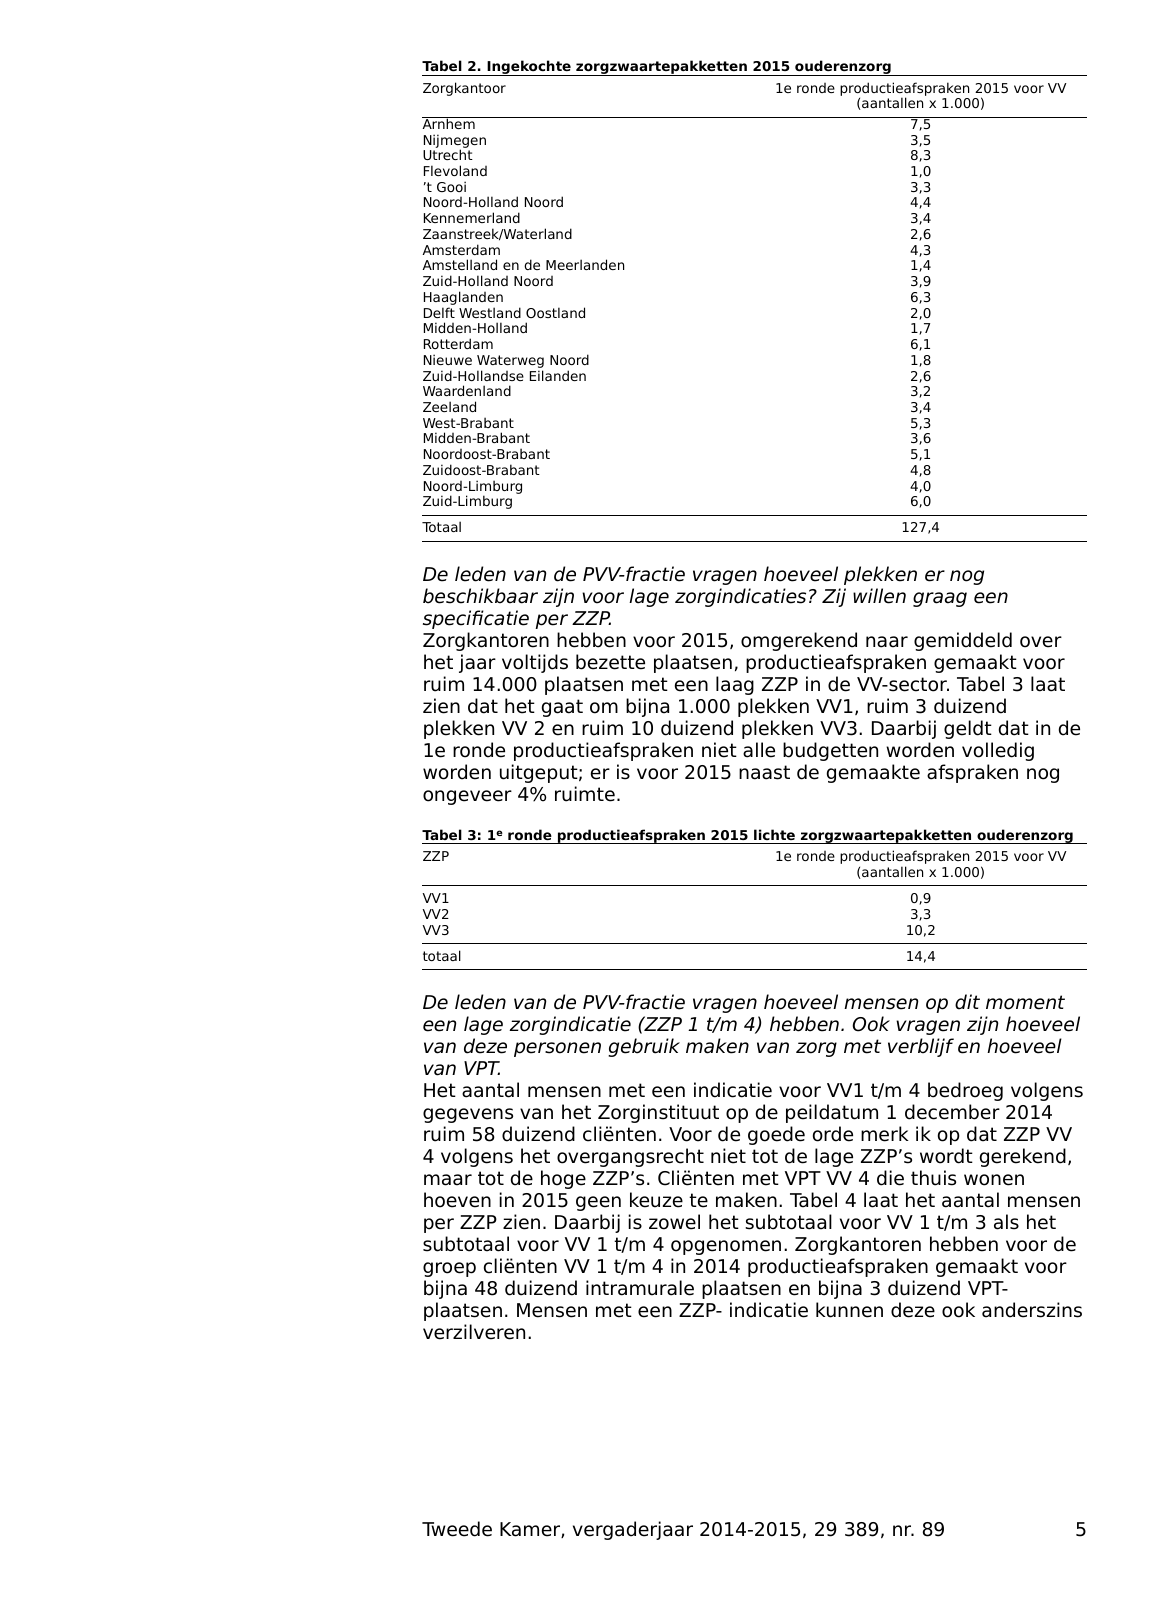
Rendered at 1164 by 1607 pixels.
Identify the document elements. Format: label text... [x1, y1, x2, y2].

table_header Tabel 2. Ingekochte zorgzwaartepakketten 2015 ouderenzorg [422, 59, 1087, 75]
table_cell Utrecht [422, 148, 754, 164]
table_cell 14,4 [754, 944, 1087, 969]
table_cell 1,8 [754, 353, 1087, 368]
table_cell 7,5 [754, 118, 1087, 132]
table_cell 3,2 [754, 384, 1087, 400]
table_cell 1,7 [754, 321, 1087, 337]
table_cell 2,6 [754, 227, 1087, 242]
table_cell totaal [422, 944, 754, 969]
table_header Tabel 3: 1e ronde productieafspraken 2015 lichte zorgzwaartepakketten ouderenzorg [422, 828, 1087, 843]
table_cell VV1 [422, 886, 754, 907]
table_cell 3,6 [754, 431, 1087, 447]
table_cell Noordoost-Brabant [422, 447, 754, 463]
table_cell 3,9 [754, 274, 1087, 290]
table_cell 3,5 [754, 133, 1087, 148]
table_cell 4,0 [754, 479, 1087, 494]
table_cell 1e ronde productieafspraken 2015 voor VV (aantallen x 1.000) [754, 844, 1087, 885]
table_cell Zaanstreek/Waterland [422, 227, 754, 242]
table_cell Amstelland en de Meerlanden [422, 258, 754, 274]
table_cell 127,4 [754, 516, 1087, 541]
table_cell Midden-Brabant [422, 431, 754, 447]
table_cell Noord-Limburg [422, 479, 754, 494]
table_cell Haaglanden [422, 290, 754, 305]
table_cell 3,4 [754, 400, 1087, 416]
table_cell 5,1 [754, 447, 1087, 463]
table_cell 1,4 [754, 258, 1087, 274]
table_cell Zuidoost-Brabant [422, 463, 754, 478]
table_cell Totaal [422, 516, 754, 541]
table_cell Zeeland [422, 400, 754, 416]
table_cell Midden-Holland [422, 321, 754, 337]
table_cell Delft Westland Oostland [422, 305, 754, 321]
table_cell Noord-Holland Noord [422, 195, 754, 211]
table_cell Nijmegen [422, 133, 754, 148]
table_cell 3,3 [754, 180, 1087, 195]
text Het aantal mensen met een indicatie voor VV1 t/m 4 bedroeg volgens gegevens van het Zorginstituut op de peildatum 1 december 2014 ruim 58 duizend cliënten. Voor de goede orde merk ik op dat ZZP VV 4 volgens het overgangsrecht niet tot de lage ZZP’s wordt gerekend, maar tot de hoge ZZP’s. Cliënten met VPT VV 4 die thuis wonen hoeven in 2015 geen keuze te maken. Tabel 4 laat het aantal mensen per ZZP zien. Daarbij is zowel het subtotaal voor VV 1 t/m 3 als het subtotaal voor VV 1 t/m 4 opgenomen. Zorgkantoren hebben voor de groep cliënten VV 1 t/m 4 in 2014 productieafspraken gemaakt voor bijna 48 duizend intramurale plaatsen en bijna 3 duizend VPT-plaatsen. Mensen met een ZZP- indicatie kunnen deze ook anderszins verzilveren. [422, 1080, 1087, 1344]
table_cell Kennemerland [422, 211, 754, 227]
table_cell 3,4 [754, 211, 1087, 227]
table_cell 4,8 [754, 463, 1087, 478]
table_cell 1e ronde productieafspraken 2015 voor VV (aantallen x 1.000) [754, 76, 1087, 117]
table_cell 1,0 [754, 164, 1087, 179]
table_cell Zuid-Hollandse Eilanden [422, 368, 754, 384]
table_cell Zuid-Limburg [422, 494, 754, 514]
table_cell West-Brabant [422, 416, 754, 431]
table_cell ’t Gooi [422, 180, 754, 195]
table_cell 10,2 [754, 923, 1087, 943]
table_cell 6,3 [754, 290, 1087, 305]
table_cell VV3 [422, 923, 754, 943]
table_cell 5,3 [754, 416, 1087, 431]
text Zorgkantoren hebben voor 2015, omgerekend naar gemiddeld over het jaar voltijds bezette plaatsen, productieafspraken gemaakt voor ruim 14.000 plaatsen met een laag ZZP in de VV-sector. Tabel 3 laat zien dat het gaat om bijna 1.000 plekken VV1, ruim 3 duizend plekken VV 2 en ruim 10 duizend plekken VV3. Daarbij geldt dat in de 1e ronde productieafspraken niet alle budgetten worden volledig worden uitgeput; er is voor 2015 naast de gemaakte afspraken nog ongeveer 4% ruimte. [422, 630, 1087, 806]
table_cell Amsterdam [422, 243, 754, 258]
table_cell Arnhem [422, 118, 754, 132]
table_cell 2,0 [754, 305, 1087, 321]
table_cell ZZP [422, 844, 754, 885]
table_cell Zuid-Holland Noord [422, 274, 754, 290]
table_cell 0,9 [754, 886, 1087, 907]
table_cell 2,6 [754, 368, 1087, 384]
table_cell 4,4 [754, 195, 1087, 211]
table_cell 3,3 [754, 907, 1087, 922]
table_cell Flevoland [422, 164, 754, 179]
table_cell VV2 [422, 907, 754, 922]
text De leden van de PVV-fractie vragen hoeveel plekken er nog beschikbaar zijn voor lage zorgindicaties? Zij willen graag een specificatie per ZZP. [422, 564, 1087, 630]
table_cell 8,3 [754, 148, 1087, 164]
table_cell Zorgkantoor [422, 76, 754, 117]
table_cell Nieuwe Waterweg Noord [422, 353, 754, 368]
table_cell Rotterdam [422, 337, 754, 353]
table_cell 4,3 [754, 243, 1087, 258]
table_cell 6,1 [754, 337, 1087, 353]
text De leden van de PVV-fractie vragen hoeveel mensen op dit moment een lage zorgindicatie (ZZP 1 t/m 4) hebben. Ook vragen zijn hoeveel van deze personen gebruik maken van zorg met verblijf en hoeveel van VPT. [422, 992, 1087, 1080]
table_cell Waardenland [422, 384, 754, 400]
table_cell 6,0 [754, 494, 1087, 514]
